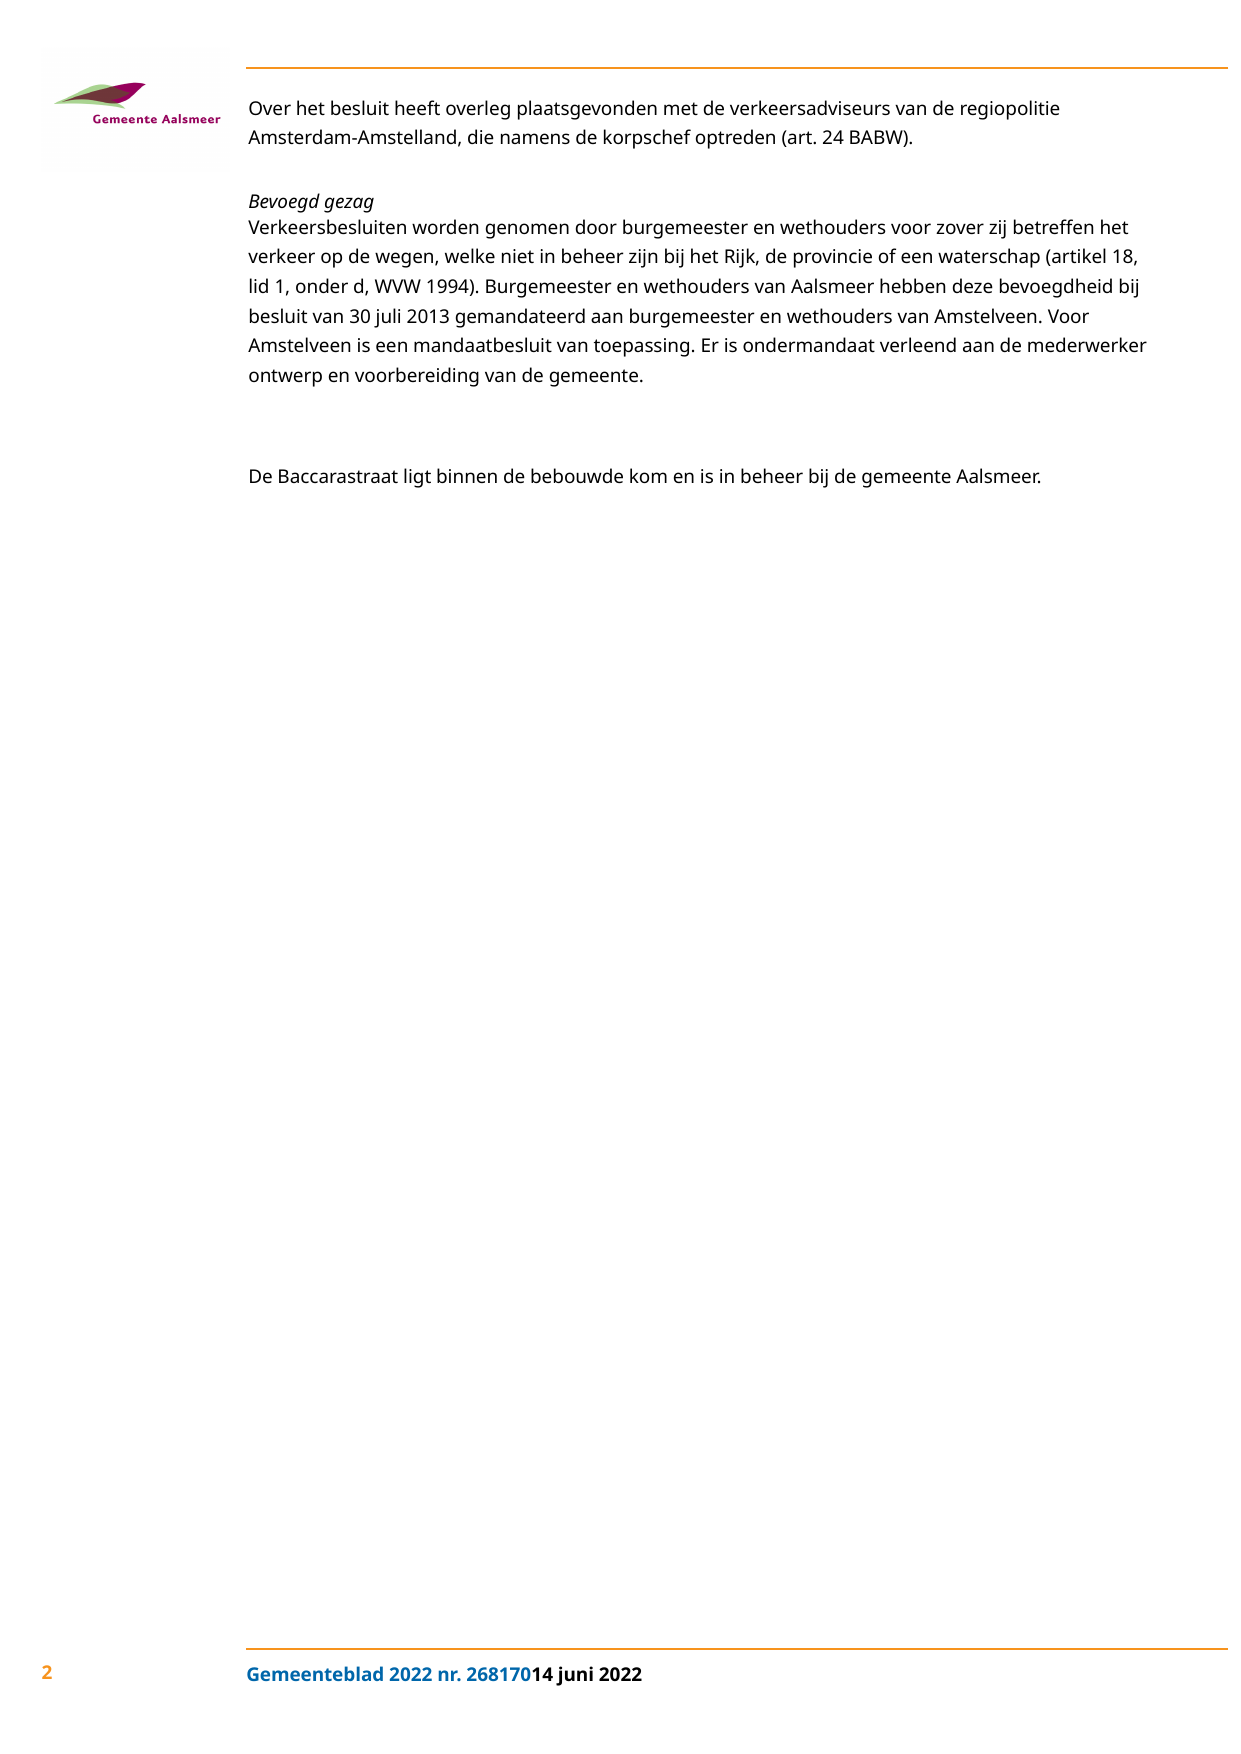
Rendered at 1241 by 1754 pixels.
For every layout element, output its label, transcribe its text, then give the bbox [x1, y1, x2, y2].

text Verkeersbesluiten worden genomen door burgemeester en wethouders voor zover zij betreffen het verkeer op de wegen, welke niet in beheer zijn bij het Rijk, de provincie of een waterschap (artikel 18, lid 1, onder d, WVW 1994). Burgemeester en wethouders van Aalsmeer hebben deze bevoegdheid bij besluit van 30 juli 2013 gemandateerd aan burgemeester en wethouders van Amstelveen. Voor Amstelveen is een mandaatbesluit van toepassing. Er is ondermandaat verleend aan de mederwerker ontwerp en voorbereiding van de gemeente. [248, 214, 1152, 388]
text De Baccarastraat ligt binnen de bebouwde kom en is in beheer bij de gemeente Aalsmeer. [248, 463, 1152, 488]
text Bevoegd gezag [248, 188, 1152, 214]
picture [41, 47, 231, 172]
text Over het besluit heeft overleg plaatsgevonden met de verkeersadviseurs van de regiopolitie Amsterdam-Amstelland, die namens de korpschef optreden (art. 24 BABW). [248, 95, 1152, 150]
